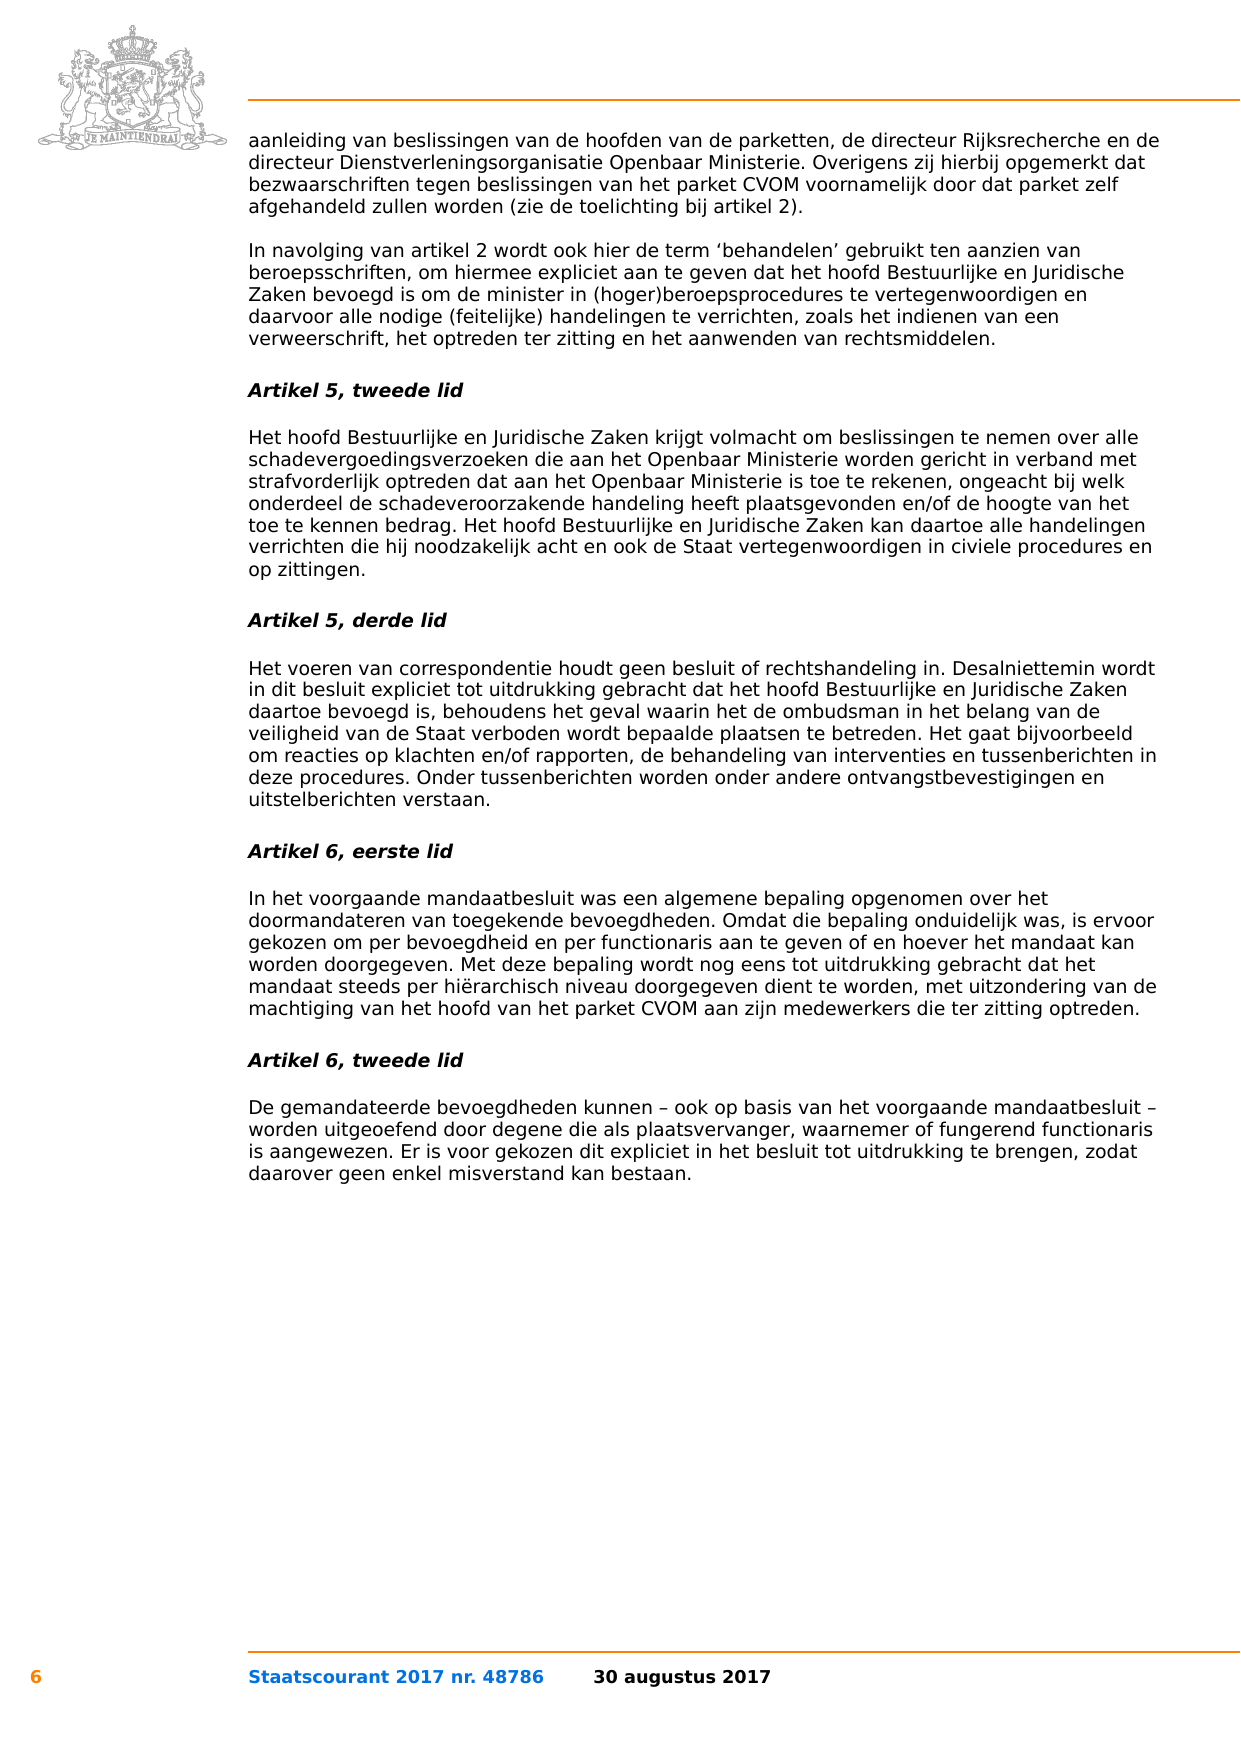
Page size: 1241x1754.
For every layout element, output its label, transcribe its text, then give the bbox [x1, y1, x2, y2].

text In navolging van artikel 2 wordt ook hier de term ‘behandelen’ gebruikt ten aanzien van beroepsschriften, om hiermee expliciet aan te geven dat het hoofd Bestuurlijke en Juridische Zaken bevoegd is om de minister in (hoger)beroepsprocedures te vertegenwoordigen en daarvoor alle nodige (feitelijke) handelingen te verrichten, zoals het indienen van een verweerschrift, het optreden ter zitting en het aanwenden van rechtsmiddelen. [248, 240, 1163, 349]
text Het voeren van correspondentie houdt geen besluit of rechtshandeling in. Desalniettemin wordt in dit besluit expliciet tot uitdrukking gebracht dat het hoofd Bestuurlijke en Juridische Zaken daartoe bevoegd is, behoudens het geval waarin het de ombudsman in het belang van de veiligheid van de Staat verboden wordt bepaalde plaatsen te betreden. Het gaat bijvoorbeeld om reacties op klachten en/of rapporten, de behandeling van interventies en tussenberichten in deze procedures. Onder tussenberichten worden onder andere ontvangstbevestigingen en uitstelberichten verstaan. [248, 657, 1163, 811]
subtitle Artikel 5, derde lid [248, 610, 1163, 632]
text In het voorgaande mandaatbesluit was een algemene bepaling opgenomen over het doormandateren van toegekende bevoegdheden. Omdat die bepaling onduidelijk was, is ervoor gekozen om per bevoegdheid en per functionaris aan te geven of en hoever het mandaat kan worden doorgegeven. Met deze bepaling wordt nog eens tot uitdrukking gebracht dat het mandaat steeds per hiërarchisch niveau doorgegeven dient te worden, met uitzondering van de machtiging van het hoofd van het parket CVOM aan zijn medewerkers die ter zitting optreden. [248, 888, 1163, 1020]
picture [38, 25, 227, 150]
text Het hoofd Bestuurlijke en Juridische Zaken krijgt volmacht om beslissingen te nemen over alle schadevergoedingsverzoeken die aan het Openbaar Ministerie worden gericht in verband met strafvorderlijk optreden dat aan het Openbaar Ministerie is toe te rekenen, ongeacht bij welk onderdeel de schadeveroorzakende handeling heeft plaatsgevonden en/of de hoogte van het toe te kennen bedrag. Het hoofd Bestuurlijke en Juridische Zaken kan daartoe alle handelingen verrichten die hij noodzakelijk acht en ook de Staat vertegenwoordigen in civiele procedures en op zittingen. [248, 427, 1163, 580]
subtitle Artikel 6, tweede lid [248, 1050, 1163, 1072]
text De gemandateerde bevoegdheden kunnen – ook op basis van het voorgaande mandaatbesluit – worden uitgeoefend door degene die als plaatsvervanger, waarnemer of fungerend functionaris is aangewezen. Er is voor gekozen dit expliciet in het besluit tot uitdrukking te brengen, zodat daarover geen enkel misverstand kan bestaan. [248, 1097, 1163, 1185]
text aanleiding van beslissingen van de hoofden van de parketten, de directeur Rijksrecherche en de directeur Dienstverleningsorganisatie Openbaar Ministerie. Overigens zij hierbij opgemerkt dat bezwaarschriften tegen beslissingen van het parket CVOM voornamelijk door dat parket zelf afgehandeld zullen worden (zie de toelichting bij artikel 2). [248, 130, 1163, 218]
subtitle Artikel 5, tweede lid [248, 379, 1163, 402]
subtitle Artikel 6, eerste lid [248, 841, 1163, 863]
